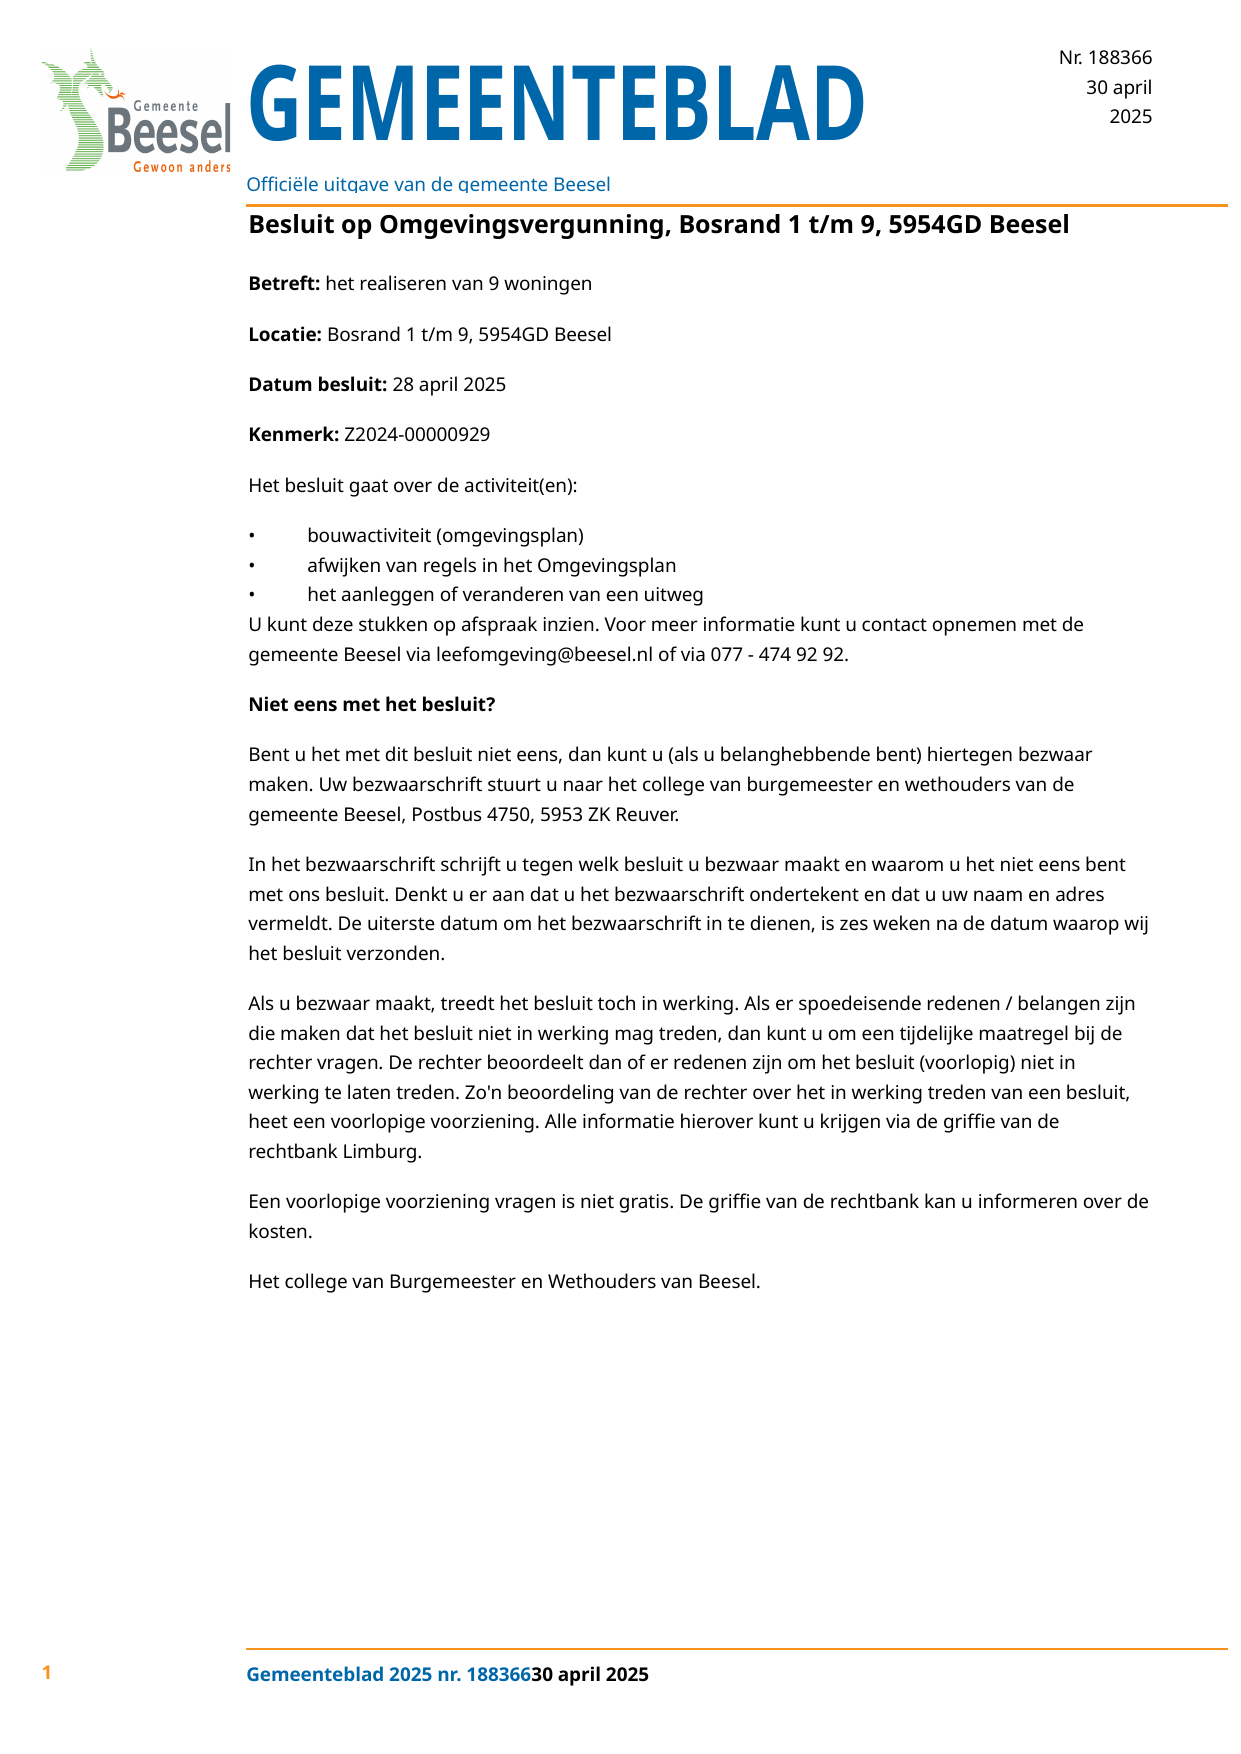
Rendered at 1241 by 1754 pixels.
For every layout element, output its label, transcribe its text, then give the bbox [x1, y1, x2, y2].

text In het bezwaarschrift schrijft u tegen welk besluit u bezwaar maakt en waarom u het niet eens bent met ons besluit. Denkt u er aan dat u het bezwaarschrift ondertekent en dat u uw naam en adres vermeldt. De uiterste datum om het bezwaarschrift in te dienen, is zes weken na de datum waarop wij het besluit verzonden. [248, 851, 1152, 966]
text Locatie: Bosrand 1 t/m 9, 5954GD Beesel [248, 321, 1152, 346]
list het aanleggen of veranderen van een uitweg [248, 582, 1152, 607]
text U kunt deze stukken op afspraak inzien. Voor meer informatie kunt u contact opnemen met de gemeente Beesel via leefomgeving@beesel.nl of via 077 - 474 92 92. [248, 611, 1152, 666]
picture [41, 47, 231, 172]
text Datum besluit: 28 april 2025 [248, 371, 1152, 397]
list bouwactiviteit (omgevingsplan) [248, 522, 1152, 548]
text Bent u het met dit besluit niet eens, dan kunt u (als u belanghebbende bent) hiertegen bezwaar maken. Uw bezwaarschrift stuurt u naar het college van burgemeester en wethouders van de gemeente Beesel, Postbus 4750, 5953 ZK Reuver. [248, 742, 1152, 826]
text Het besluit gaat over de activiteit(en): [248, 472, 1152, 498]
text Besluit op Omgevingsvergunning, Bosrand 1 t/m 9, 5954GD Beesel [248, 207, 1152, 241]
text Niet eens met het besluit? [248, 691, 1152, 717]
text Betreft: het realiseren van 9 woningen [248, 270, 1152, 296]
text Een voorlopige voorziening vragen is niet gratis. De griffie van de rechtbank kan u informeren over de kosten. [248, 1189, 1152, 1244]
text Kenmerk: Z2024-00000929 [248, 422, 1152, 447]
text Als u bezwaar maakt, treedt het besluit toch in werking. Als er spoedeisende redenen / belangen zijn die maken dat het besluit niet in werking mag treden, dan kunt u om een tijdelijke maatregel bij de rechter vragen. De rechter beoordeelt dan of er redenen zijn om het besluit (voorlopig) niet in werking te laten treden. Zo'n beoordeling van de rechter over het in werking treden van een besluit, heet een voorlopige voorziening. Alle informatie hierover kunt u krijgen via de griffie van de rechtbank Limburg. [248, 990, 1152, 1164]
text Het college van Burgemeester en Wethouders van Beesel. [248, 1269, 1152, 1294]
list afwijken van regels in het Omgevingsplan [248, 552, 1152, 578]
